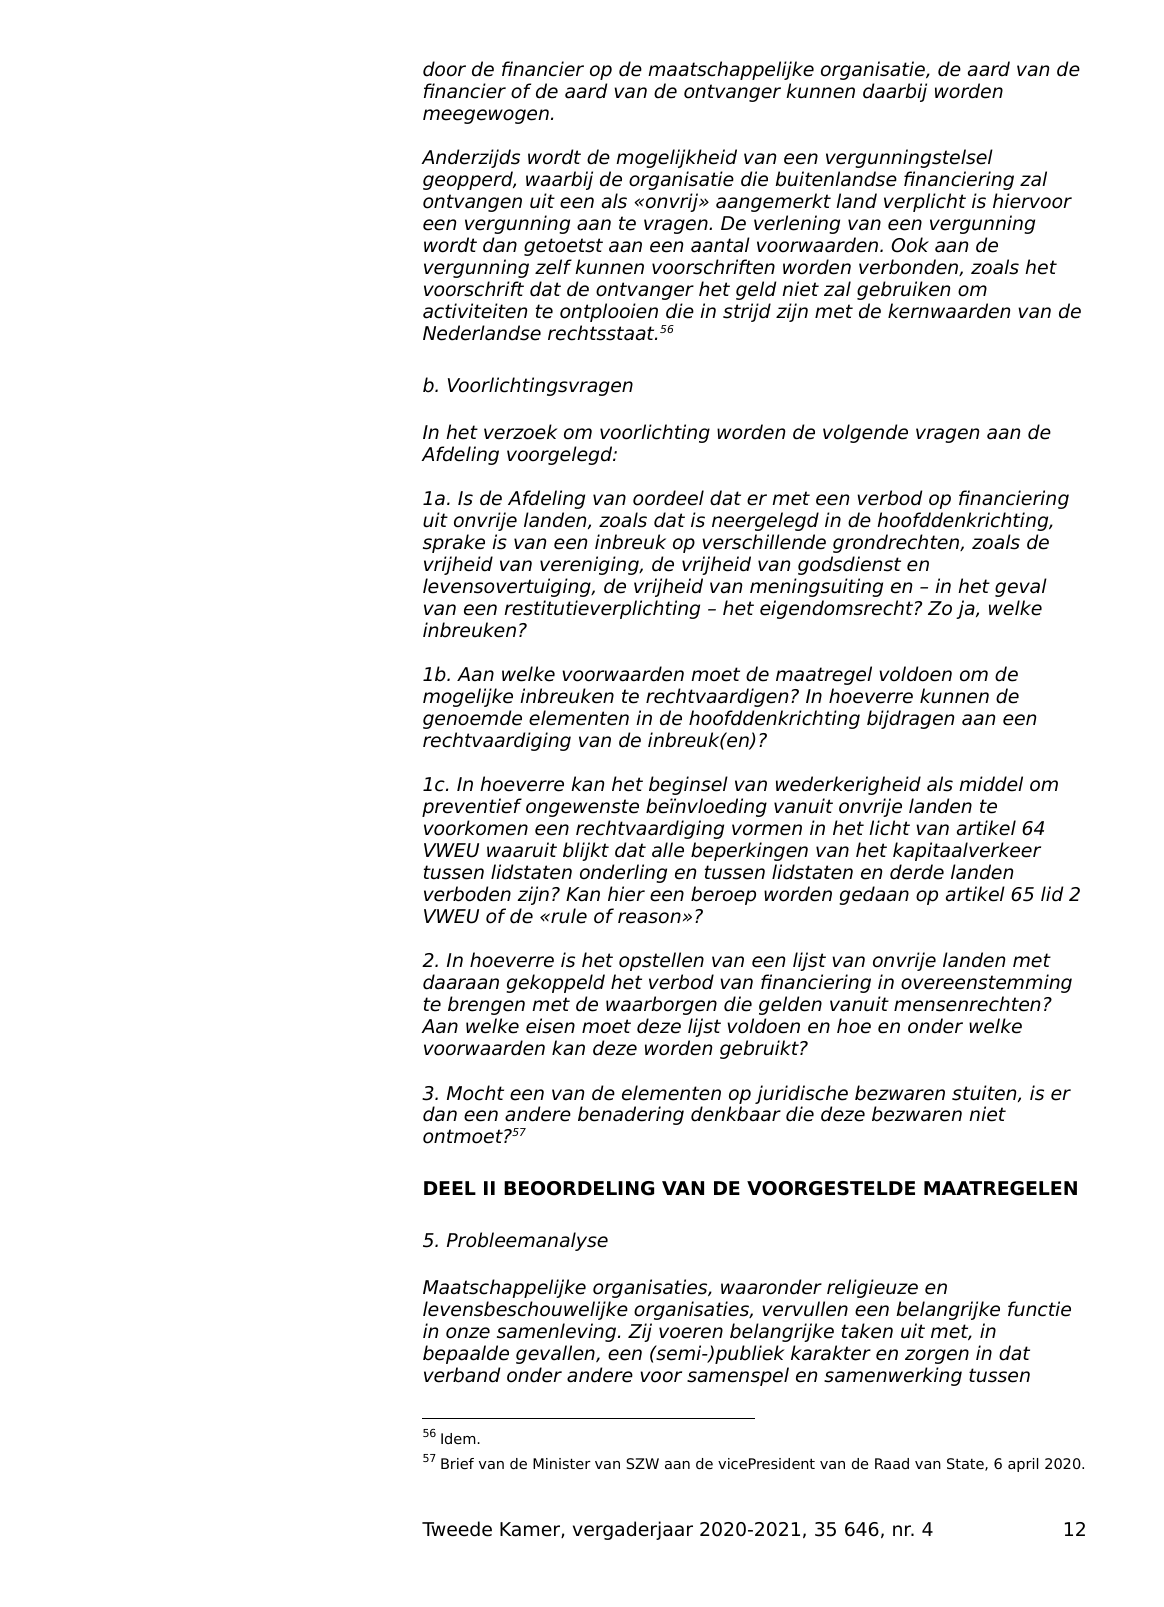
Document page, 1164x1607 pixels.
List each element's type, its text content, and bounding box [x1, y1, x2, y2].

text 1b. Aan welke voorwaarden moet de maatregel voldoen om de mogelijke inbreuken te rechtvaardigen? In hoeverre kunnen de genoemde elementen in de hoofddenkrichting bijdragen aan een rechtvaardiging van de inbreuk(en)? [422, 664, 1087, 752]
text 1c. In hoeverre kan het beginsel van wederkerigheid als middel om preventief ongewenste beïnvloeding vanuit onvrije landen te voorkomen een rechtvaardiging vormen in het licht van artikel 64 VWEU waaruit blijkt dat alle beperkingen van het kapitaalverkeer tussen lidstaten onderling en tussen lidstaten en derde landen verboden zijn? Kan hier een beroep worden gedaan op artikel 65 lid 2 VWEU of de «rule of reason»? [422, 774, 1087, 928]
subtitle 5. Probleemanalyse [422, 1230, 1087, 1252]
text Idem. [422, 1427, 1087, 1449]
text In het verzoek om voorlichting worden de volgende vragen aan de Afdeling voorgelegd: [422, 422, 1087, 466]
text door de financier op de maatschappelijke organisatie, de aard van de financier of de aard van de ontvanger kunnen daarbij worden meegewogen. [422, 59, 1087, 125]
text 3. Mocht een van de elementen op juridische bezwaren stuiten, is er dan een andere benadering denkbaar die deze bezwaren niet ontmoet? [422, 1082, 1087, 1148]
subtitle DEEL II BEOORDELING VAN DE VOORGESTELDE MAATREGELEN [422, 1178, 1087, 1200]
text Brief van de Minister van SZW aan de vicePresident van de Raad van State, 6 april 2020. [422, 1452, 1087, 1474]
text 2. In hoeverre is het opstellen van een lijst van onvrije landen met daaraan gekoppeld het verbod van financiering in overeenstemming te brengen met de waarborgen die gelden vanuit mensenrechten? Aan welke eisen moet deze lijst voldoen en hoe en onder welke voorwaarden kan deze worden gebruikt? [422, 950, 1087, 1060]
text Maatschappelijke organisaties, waaronder religieuze en levensbeschouwelijke organisaties, vervullen een belangrijke functie in onze samenleving. Zij voeren belangrijke taken uit met, in bepaalde gevallen, een (semi-)publiek karakter en zorgen in dat verband onder andere voor samenspel en samenwerking tussen [422, 1277, 1087, 1387]
text Anderzijds wordt de mogelijkheid van een vergunningstelsel geopperd, waarbij de organisatie die buitenlandse financiering zal ontvangen uit een als «onvrij» aangemerkt land verplicht is hiervoor een vergunning aan te vragen. De verlening van een vergunning wordt dan getoetst aan een aantal voorwaarden. Ook aan de vergunning zelf kunnen voorschriften worden verbonden, zoals het voorschrift dat de ontvanger het geld niet zal gebruiken om activiteiten te ontplooien die in strijd zijn met de kernwaarden van de Nederlandse rechtsstaat. [422, 147, 1087, 345]
subtitle b. Voorlichtingsvragen [422, 375, 1087, 397]
text 1a. Is de Afdeling van oordeel dat er met een verbod op financiering uit onvrije landen, zoals dat is neergelegd in de hoofddenkrichting, sprake is van een inbreuk op verschillende grondrechten, zoals de vrijheid van vereniging, de vrijheid van godsdienst en levensovertuiging, de vrijheid van meningsuiting en – in het geval van een restitutieverplichting – het eigendomsrecht? Zo ja, welke inbreuken? [422, 488, 1087, 642]
